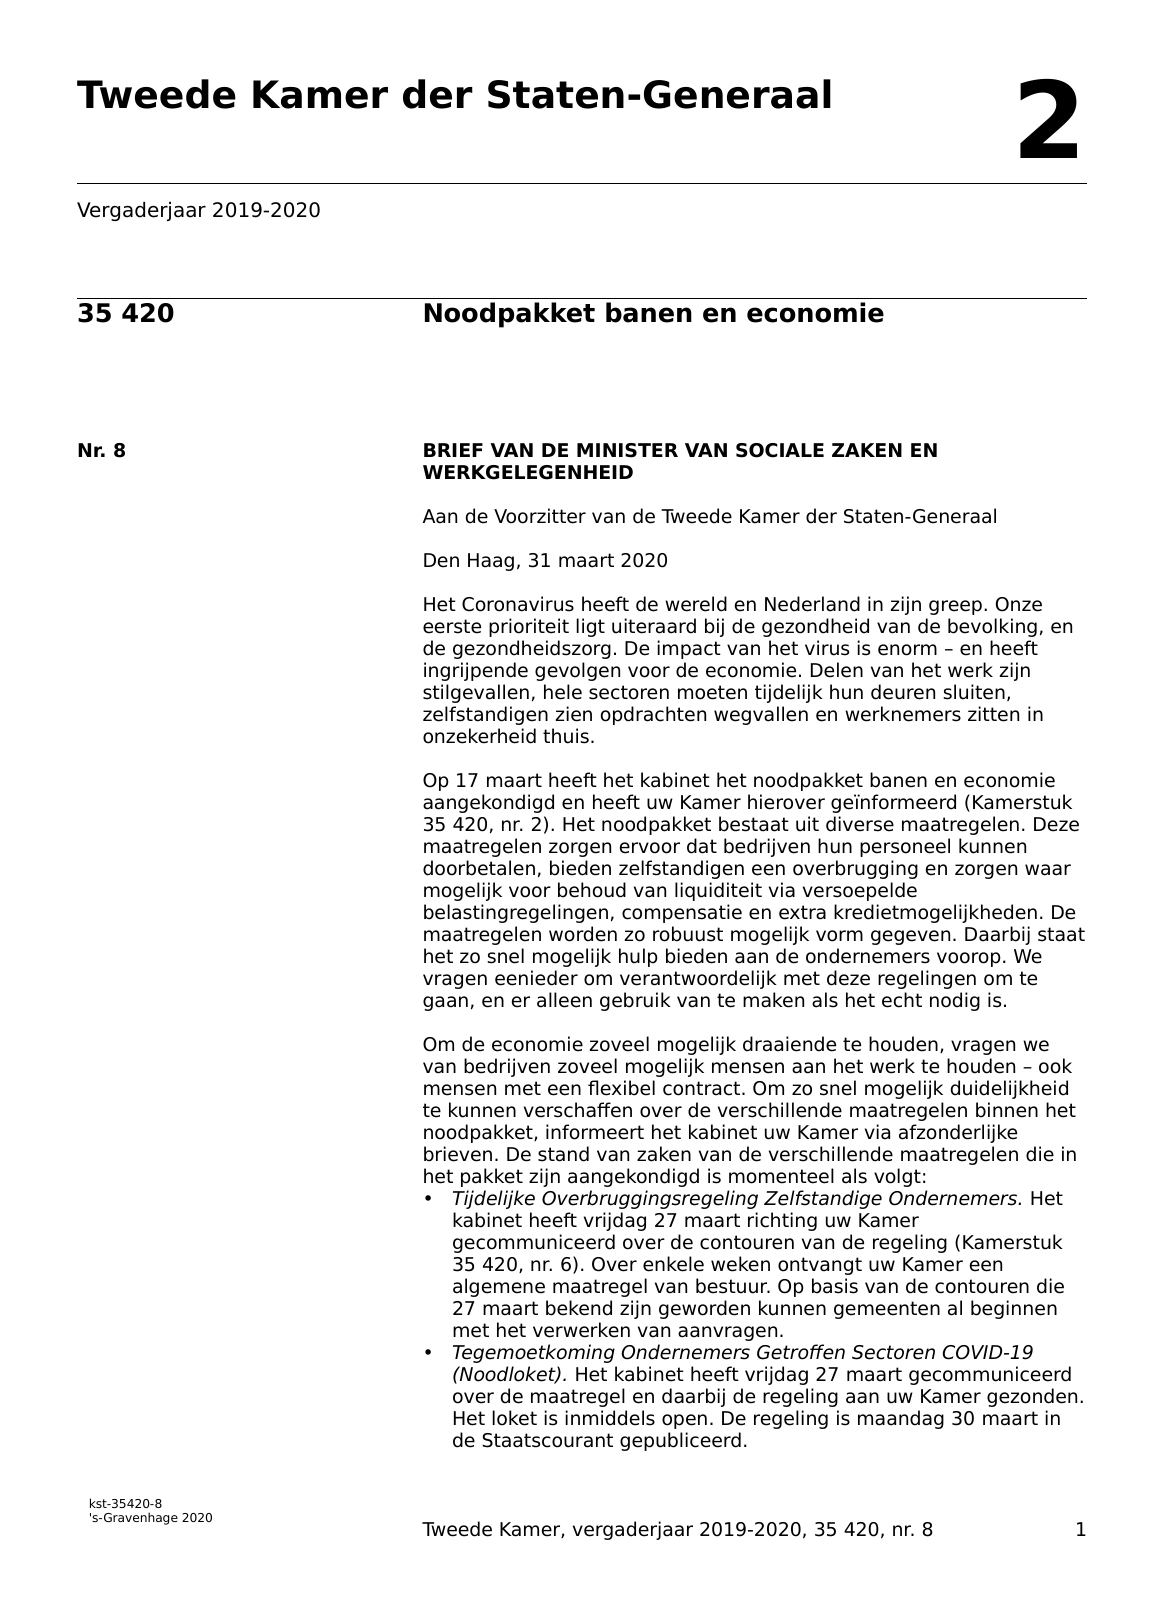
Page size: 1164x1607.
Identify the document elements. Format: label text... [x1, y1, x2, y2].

text Den Haag, 31 maart 2020 [422, 550, 1087, 572]
text Om de economie zoveel mogelijk draaiende te houden, vragen we van bedrijven zoveel mogelijk mensen aan het werk te houden – ook mensen met een flexibel contract. Om zo snel mogelijk duidelijkheid te kunnen verschaffen over de verschillende maatregelen binnen het noodpakket, informeert het kabinet uw Kamer via afzonderlijke brieven. De stand van zaken van de verschillende maatregelen die in het pakket zijn aangekondigd is momenteel als volgt: [422, 1034, 1087, 1188]
text • Tijdelijke Overbruggingsregeling Zelfstandige Ondernemers. Het kabinet heeft vrijdag 27 maart richting uw Kamer gecommuniceerd over de contouren van de regeling (Kamerstuk 35 420, nr. 6). Over enkele weken ontvangt uw Kamer een algemene maatregel van bestuur. Op basis van de contouren die 27 maart bekend zijn geworden kunnen gemeenten al beginnen met het verwerken van aanvragen. [422, 1188, 1087, 1342]
subtitle Nr. 8 BRIEF VAN DE MINISTER VAN SOCIALE ZAKEN EN WERKGELEGENHEID [77, 440, 1087, 484]
text Het Coronavirus heeft de wereld en Nederland in zijn greep. Onze eerste prioriteit ligt uiteraard bij de gezondheid van de bevolking, en de gezondheidszorg. De impact van het virus is enorm – en heeft ingrijpende gevolgen voor de economie. Delen van het werk zijn stilgevallen, hele sectoren moeten tijdelijk hun deuren sluiten, zelfstandigen zien opdrachten wegvallen en werknemers zitten in onzekerheid thuis. [422, 594, 1087, 748]
text Aan de Voorzitter van de Tweede Kamer der Staten-Generaal [422, 506, 1087, 528]
table_header 2 [886, 59, 1087, 183]
subtitle 35 420 Noodpakket banen en economie [77, 299, 1087, 329]
table_cell Vergaderjaar 2019-2020 [77, 184, 1087, 298]
text kst-35420-8 [88, 1497, 323, 1511]
text • Tegemoetkoming Ondernemers Getroffen Sectoren COVID-19 (Noodloket). Het kabinet heeft vrijdag 27 maart gecommuniceerd over de maatregel en daarbij de regeling aan uw Kamer gezonden. Het loket is inmiddels open. De regeling is maandag 30 maart in de Staatscourant gepubliceerd. [422, 1342, 1087, 1452]
text 's-Gravenhage 2020 [88, 1511, 323, 1525]
table_header Tweede Kamer der Staten-Generaal [77, 59, 886, 183]
text Op 17 maart heeft het kabinet het noodpakket banen en economie aangekondigd en heeft uw Kamer hierover geïnformeerd (Kamerstuk 35 420, nr. 2). Het noodpakket bestaat uit diverse maatregelen. Deze maatregelen zorgen ervoor dat bedrijven hun personeel kunnen doorbetalen, bieden zelfstandigen een overbrugging en zorgen waar mogelijk voor behoud van liquiditeit via versoepelde belastingregelingen, compensatie en extra kredietmogelijkheden. De maatregelen worden zo robuust mogelijk vorm gegeven. Daarbij staat het zo snel mogelijk hulp bieden aan de ondernemers voorop. We vragen eenieder om verantwoordelijk met deze regelingen om te gaan, en er alleen gebruik van te maken als het echt nodig is. [422, 770, 1087, 1012]
